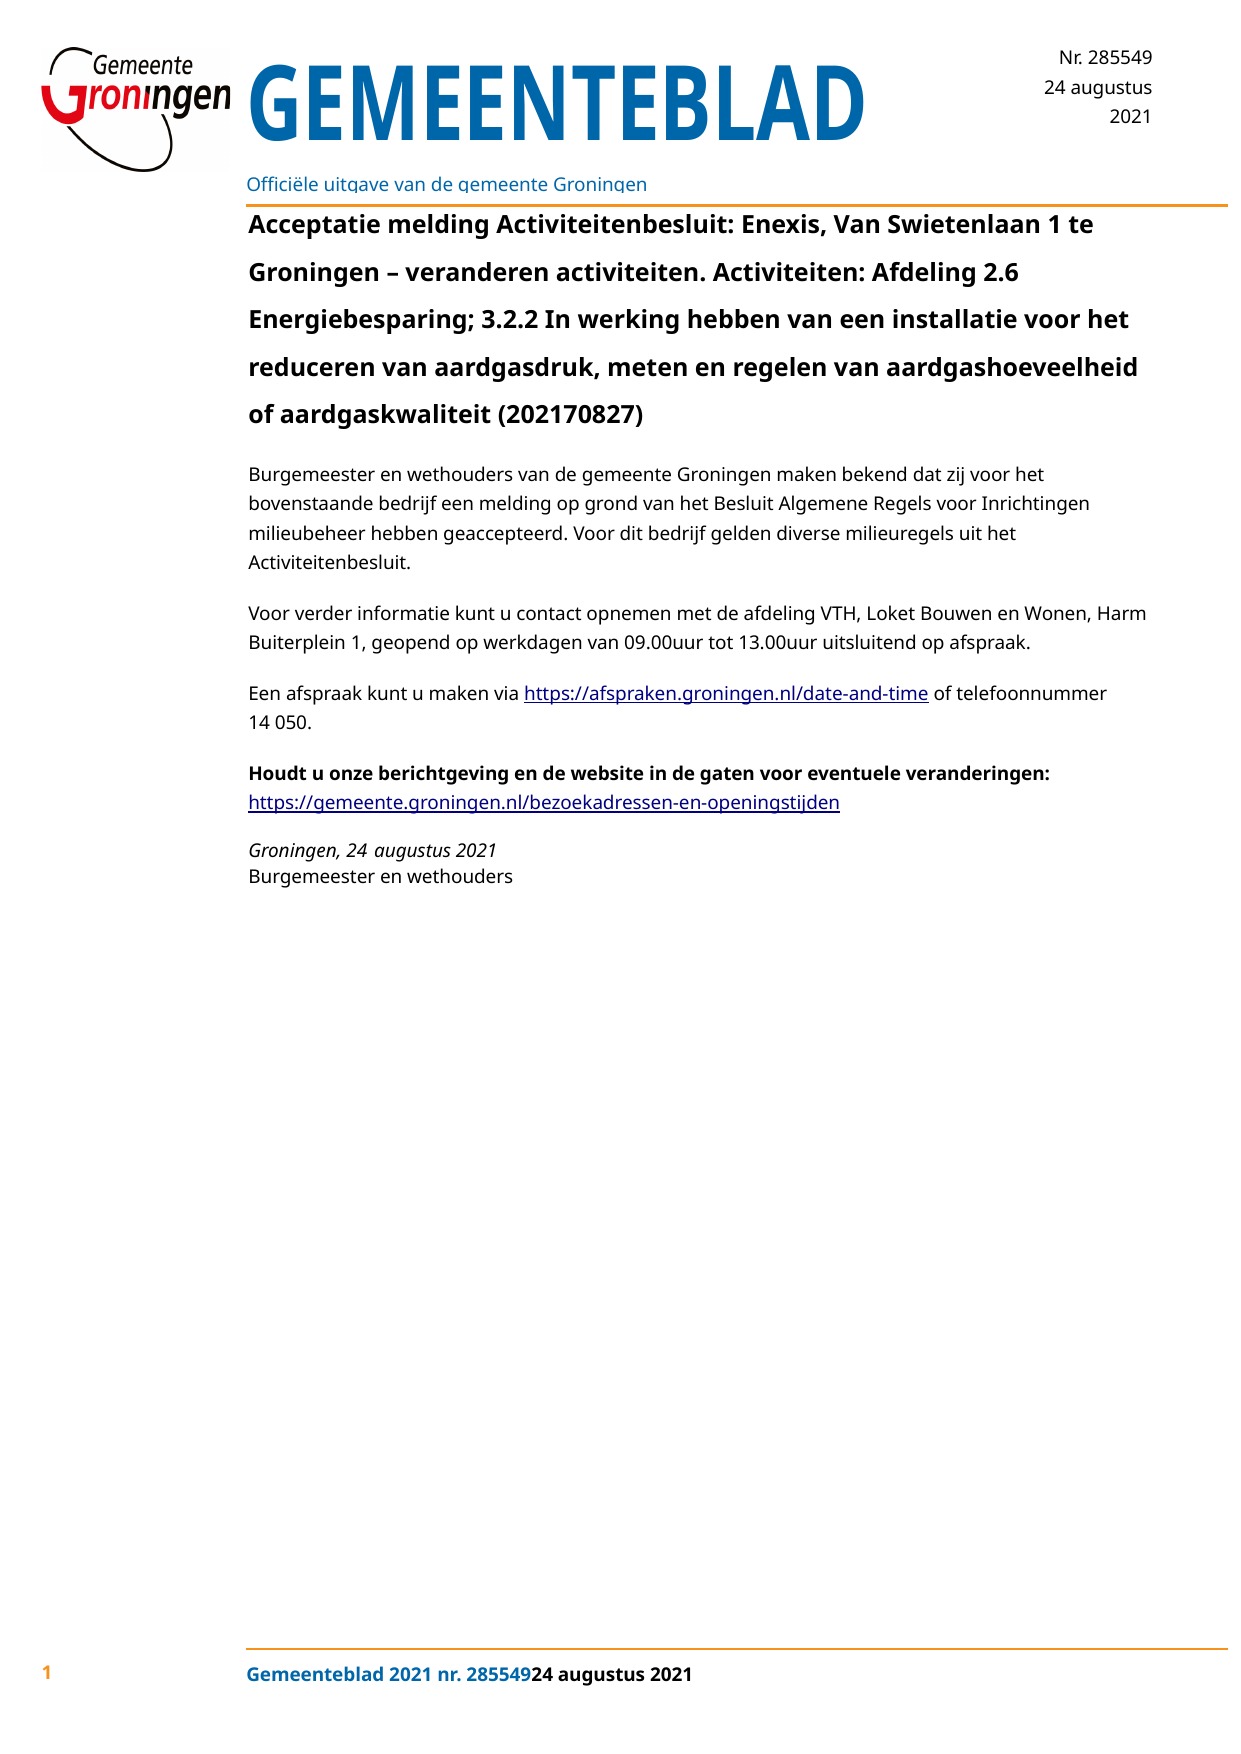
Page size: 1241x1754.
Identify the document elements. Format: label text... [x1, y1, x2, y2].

text Een afspraak kunt u maken via https://afspraken.groningen.nl/date-and-time of telefoonnummer 14 050. [248, 680, 1152, 735]
text Groningen, 24 augustus 2021 [248, 837, 1152, 863]
text Burgemeester en wethouders [248, 863, 1152, 889]
text Voor verder informatie kunt u contact opnemen met de afdeling VTH, Loket Bouwen en Wonen, Harm Buiterplein 1, geopend op werkdagen van 09.00uur tot 13.00uur uitsluitend op afspraak. [248, 600, 1152, 655]
picture [41, 47, 231, 172]
text Acceptatie melding Activiteitenbesluit: Enexis, Van Swietenlaan 1 te Groningen – veranderen activiteiten. Activiteiten: Afdeling 2.6 Energiebesparing; 3.2.2 In werking hebben van een installatie voor het reduceren van aardgasdruk, meten en regelen van aardgashoeveelheid of aardgaskwaliteit (202170827) [248, 207, 1152, 431]
text Houdt u onze berichtgeving en de website in de gaten voor eventuele veranderingen: https://gemeente.groningen.nl/bezoekadressen-en-openingstijden [248, 760, 1152, 815]
text Burgemeester en wethouders van de gemeente Groningen maken bekend dat zij voor het bovenstaande bedrijf een melding op grond van het Besluit Algemene Regels voor Inrichtingen milieubeheer hebben geaccepteerd. Voor dit bedrijf gelden diverse milieuregels uit het Activiteitenbesluit. [248, 461, 1152, 575]
